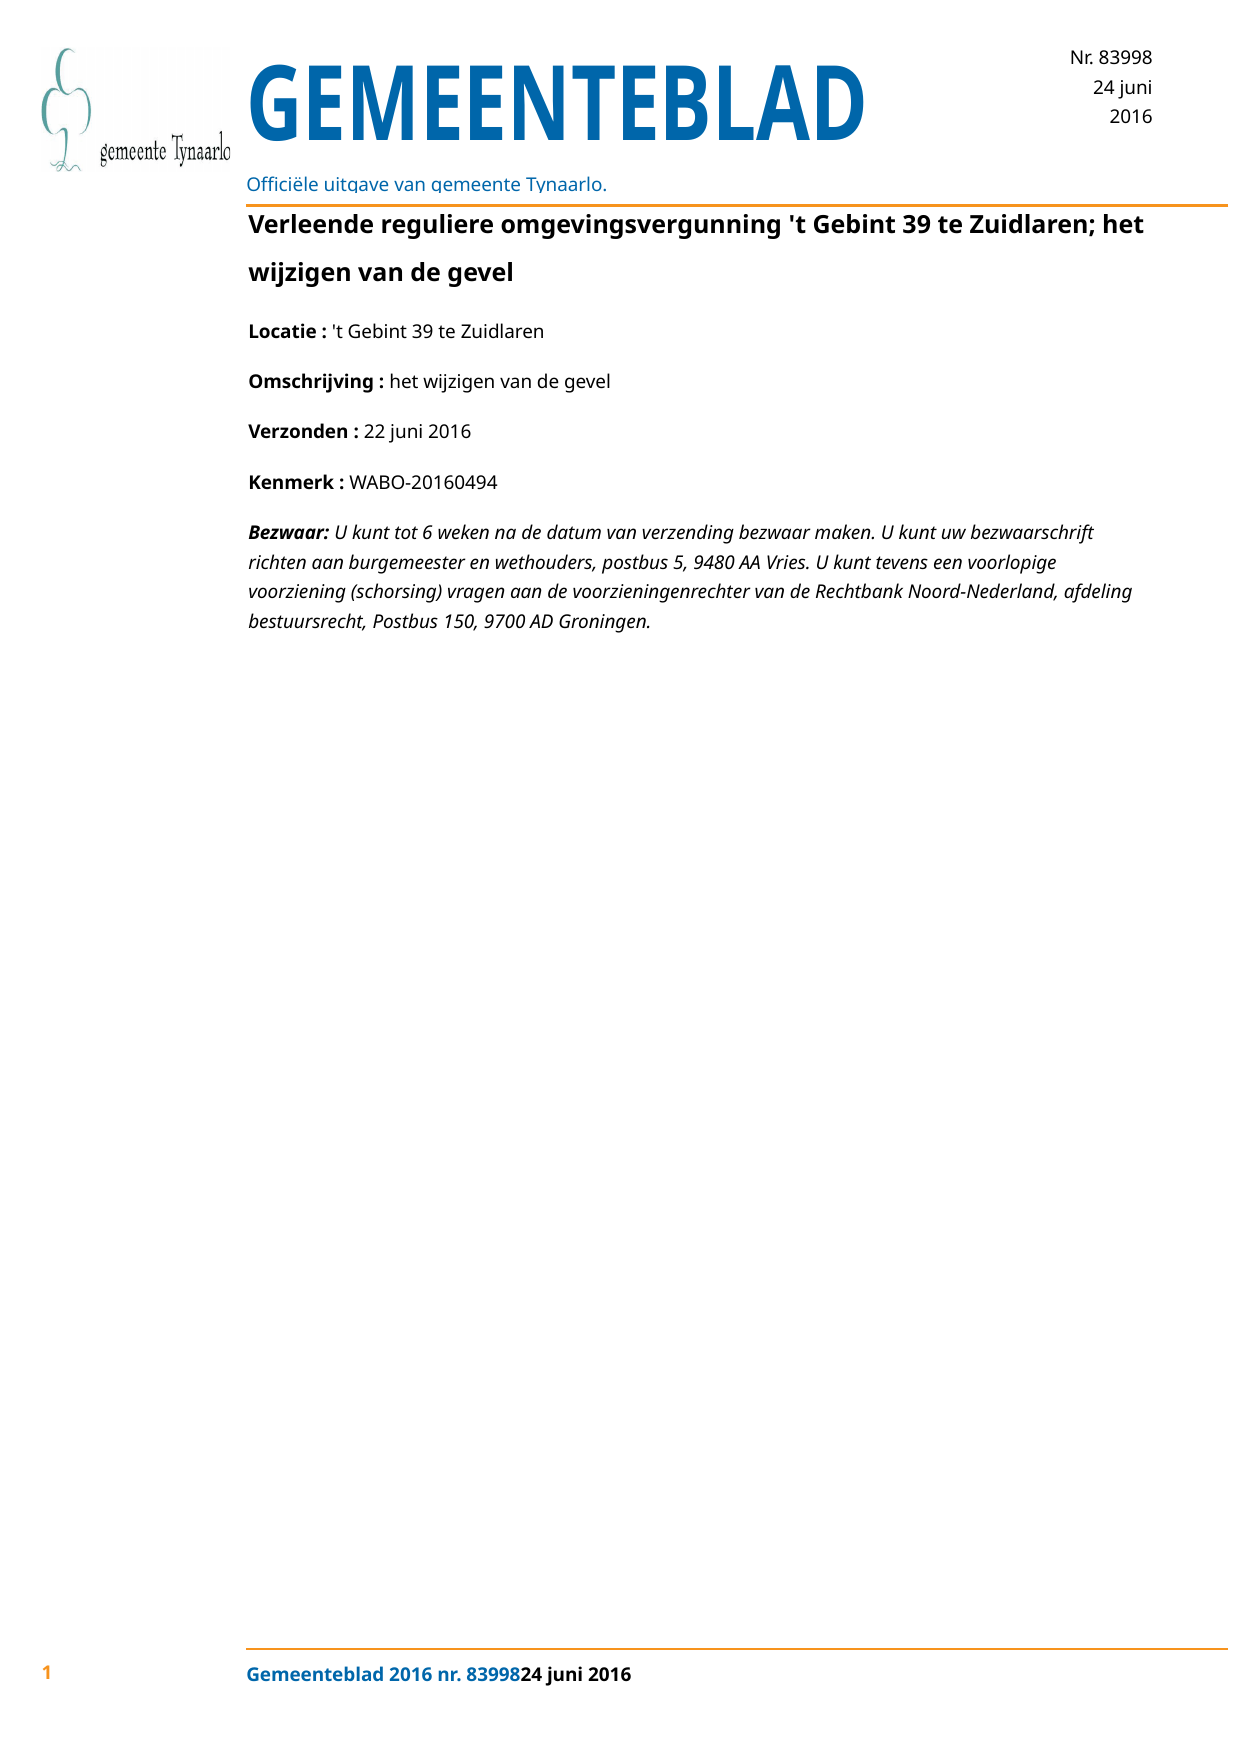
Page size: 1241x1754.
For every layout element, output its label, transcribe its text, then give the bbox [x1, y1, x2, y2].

text Locatie : 't Gebint 39 te Zuidlaren [248, 318, 1152, 344]
text Bezwaar: U kunt tot 6 weken na de datum van verzending bezwaar maken. U kunt uw bezwaarschrift richten aan burgemeester en wethouders, postbus 5, 9480 AA Vries. U kunt tevens een voorlopige voorziening (schorsing) vragen aan de voorzieningenrechter van de Rechtbank Noord-Nederland, afdeling bestuursrecht, Postbus 150, 9700 AD Groningen. [248, 519, 1152, 634]
text Verzonden : 22 juni 2016 [248, 419, 1152, 444]
text Kenmerk : WABO-20160494 [248, 469, 1152, 495]
text Omschrijving : het wijzigen van de gevel [248, 368, 1152, 394]
picture [41, 47, 231, 172]
text Verleende reguliere omgevingsvergunning 't Gebint 39 te Zuidlaren; het wijzigen van de gevel [248, 207, 1152, 288]
